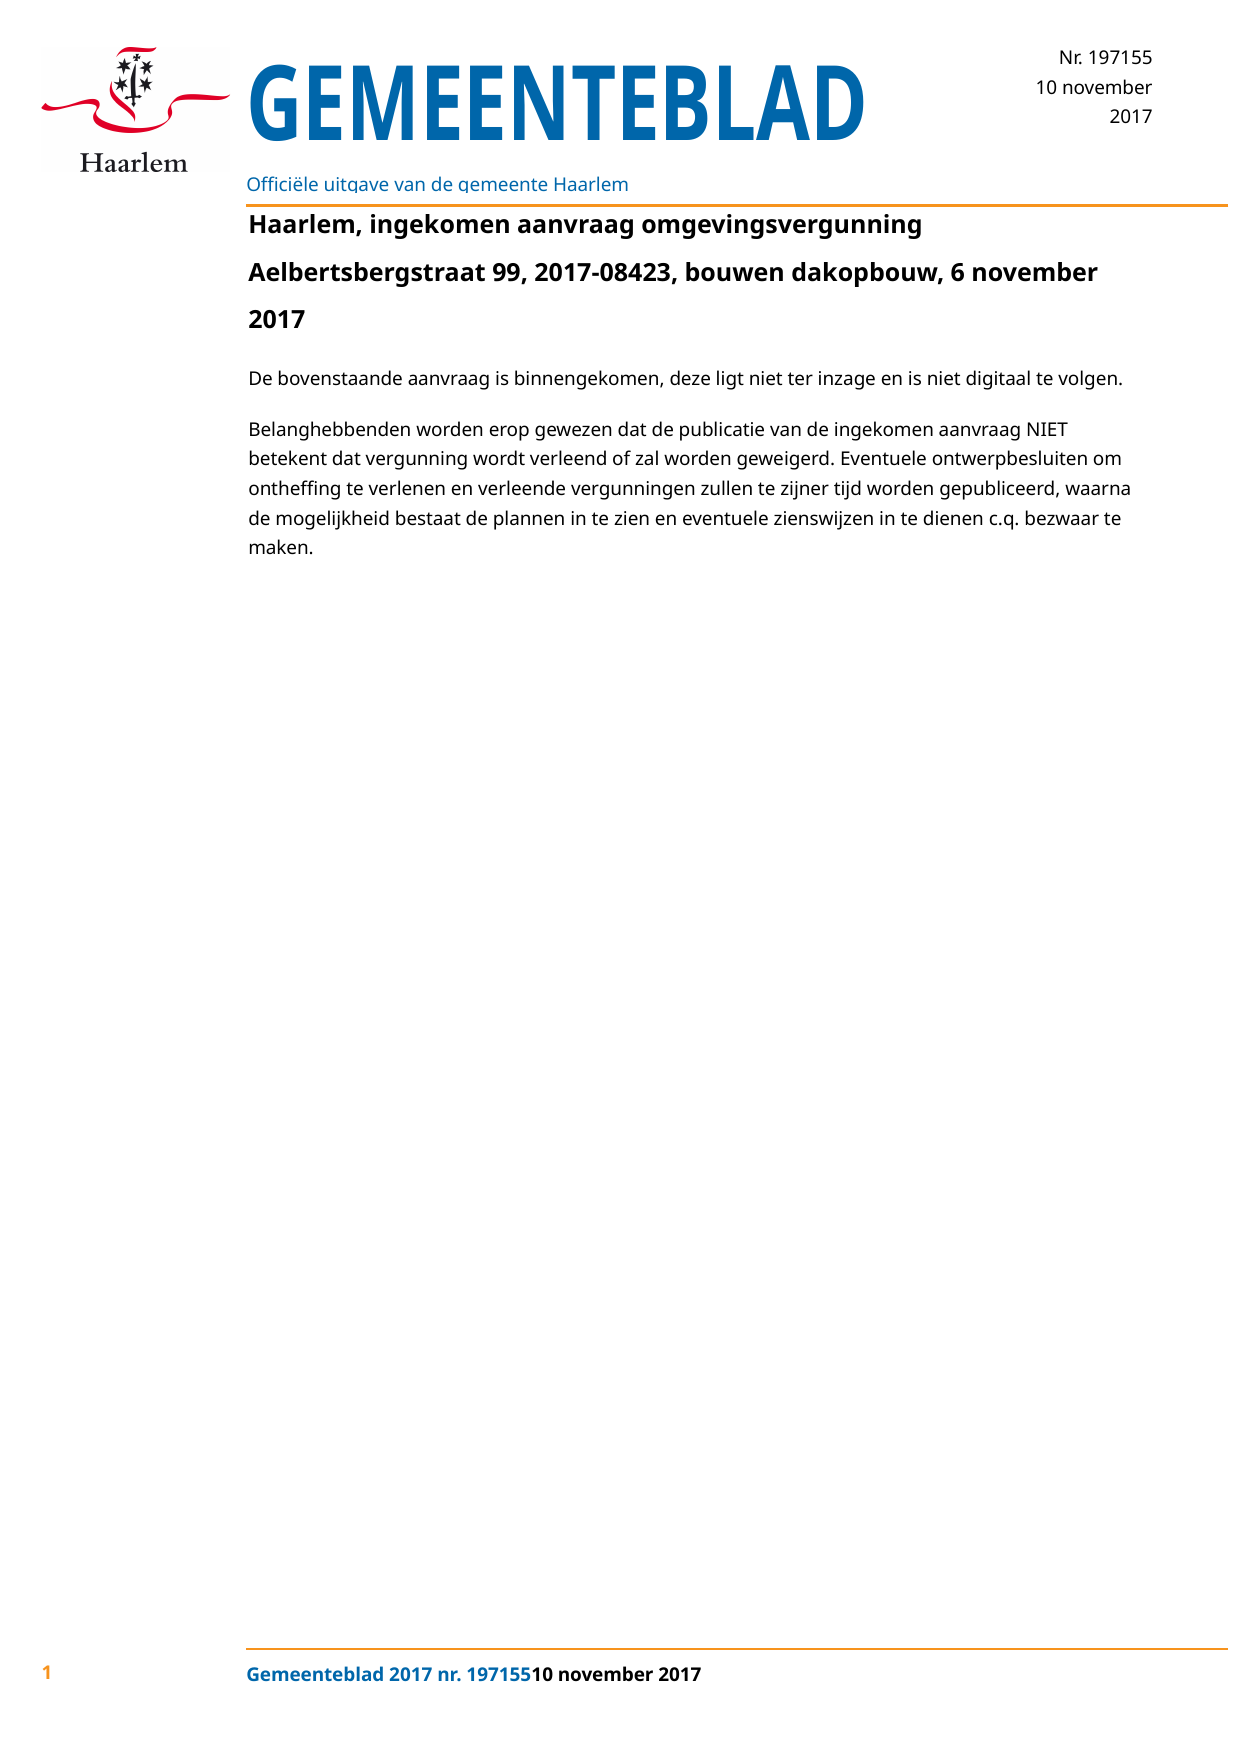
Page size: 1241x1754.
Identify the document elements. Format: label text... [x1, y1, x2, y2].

picture [41, 47, 231, 172]
text Belanghebbenden worden erop gewezen dat de publicatie van de ingekomen aanvraag NIET betekent dat vergunning wordt verleend of zal worden geweigerd. Eventuele ontwerpbesluiten om ontheffing te verlenen en verleende vergunningen zullen te zijner tijd worden gepubliceerd, waarna de mogelijkheid bestaat de plannen in te zien en eventuele zienswijzen in te dienen c.q. bezwaar te maken. [248, 416, 1152, 560]
text De bovenstaande aanvraag is binnengekomen, deze ligt niet ter inzage en is niet digitaal te volgen. [248, 366, 1152, 391]
text Haarlem, ingekomen aanvraag omgevingsvergunning Aelbertsbergstraat 99, 2017-08423, bouwen dakopbouw, 6 november 2017 [248, 207, 1152, 336]
